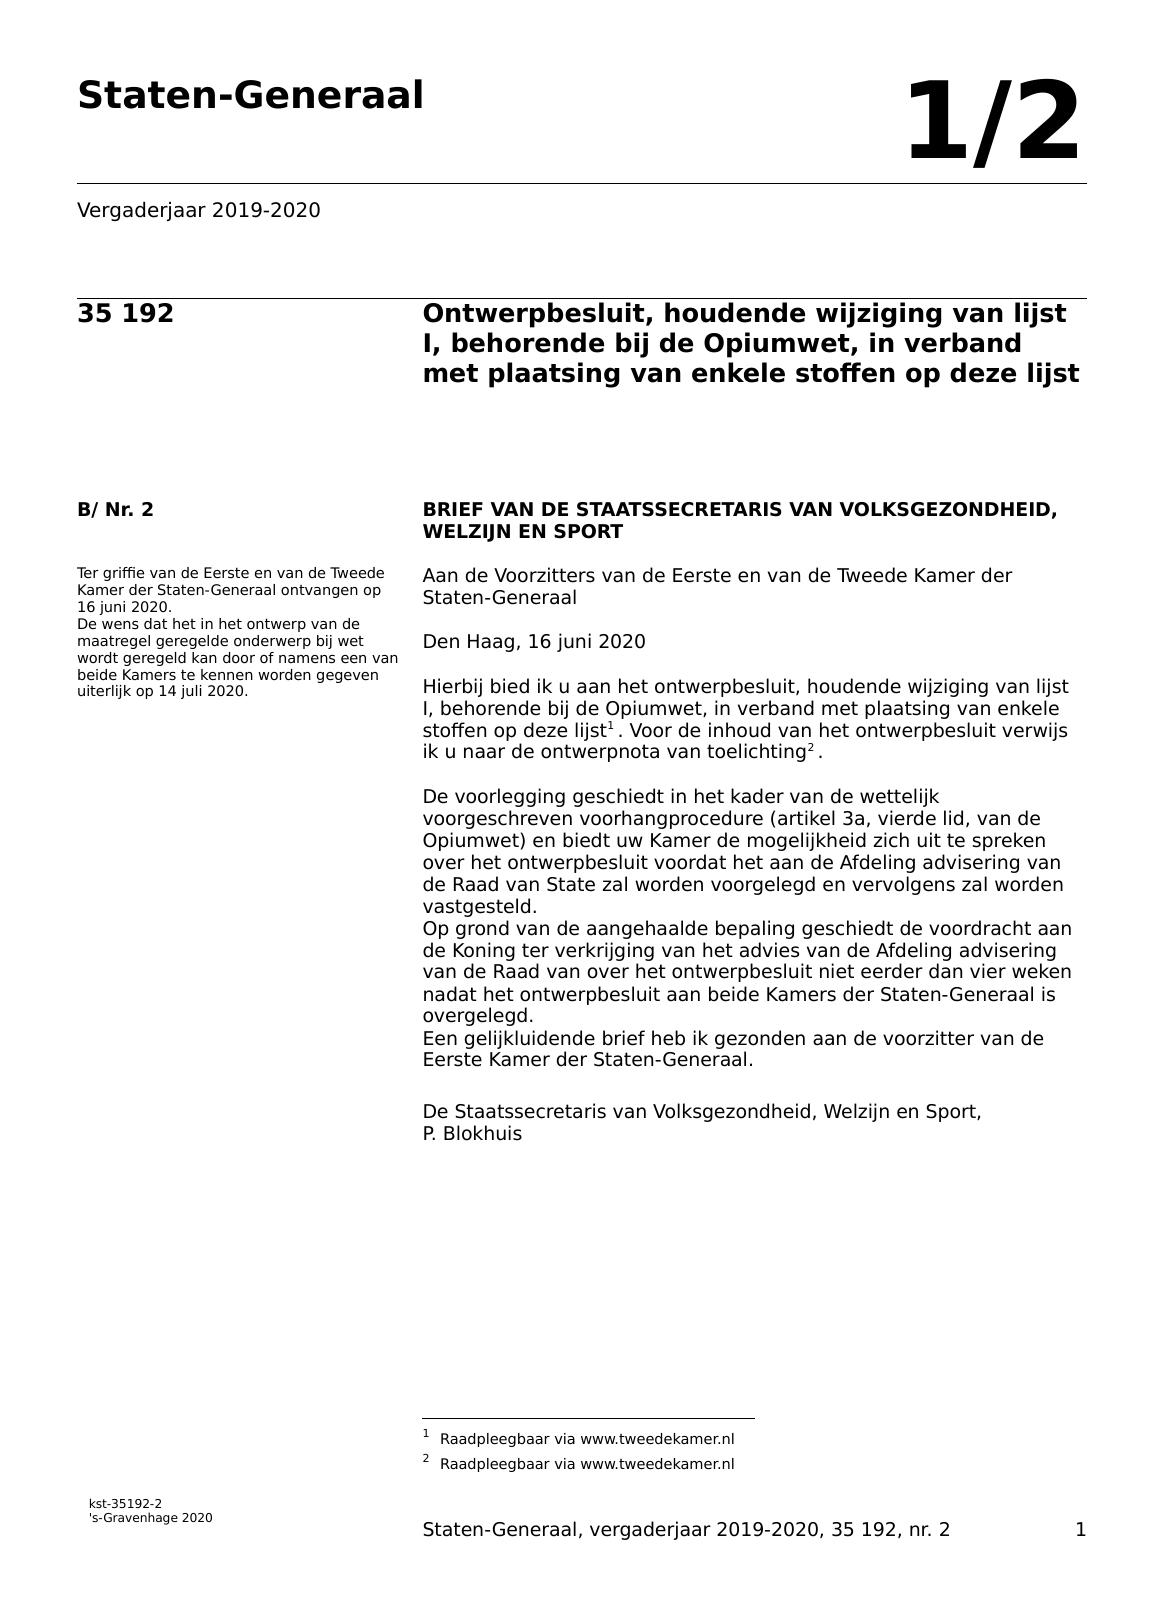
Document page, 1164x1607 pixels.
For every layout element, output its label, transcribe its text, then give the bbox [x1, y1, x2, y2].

text Raadpleegbaar via www.tweedekamer.nl [422, 1452, 1087, 1474]
table_header 1/2 [886, 59, 1087, 183]
text Den Haag, 16 juni 2020 [422, 631, 1087, 653]
text Op grond van de aangehaalde bepaling geschiedt de voordracht aan de Koning ter verkrijging van het advies van de Afdeling advisering van de Raad van over het ontwerpbesluit niet eerder dan vier weken nadat het ontwerpbesluit aan beide Kamers der Staten-Generaal is overgelegd. [422, 917, 1087, 1027]
text Ter griffie van de Eerste en van de Tweede Kamer der Staten-Generaal ontvangen op 16 juni 2020. [77, 565, 399, 616]
text De wens dat het in het ontwerp van de maatregel geregelde onderwerp bij wet wordt geregeld kan door of namens een van beide Kamers te kennen worden gegeven uiterlijk op 14 juli 2020. [77, 616, 399, 700]
text De voorlegging geschiedt in het kader van de wettelijk voorgeschreven voorhangprocedure (artikel 3a, vierde lid, van de Opiumwet) en biedt uw Kamer de mogelijkheid zich uit te spreken over het ontwerpbesluit voordat het aan de Afdeling advisering van de Raad van State zal worden voorgelegd en vervolgens zal worden vastgesteld. [422, 786, 1087, 917]
text Raadpleegbaar via www.tweedekamer.nl [422, 1427, 1087, 1449]
text 's-Gravenhage 2020 [88, 1511, 323, 1525]
text Een gelijkluidende brief heb ik gezonden aan de voorzitter van de Eerste Kamer der Staten-Generaal. [422, 1027, 1087, 1071]
text Hierbij bied ik u aan het ontwerpbesluit, houdende wijziging van lijst I, behorende bij de Opiumwet, in verband met plaatsing van enkele stoffen op deze lijst. Voor de inhoud van het ontwerpbesluit verwijs ik u naar de ontwerpnota van toelichting. [422, 676, 1087, 763]
table_cell Vergaderjaar 2019-2020 [77, 184, 1087, 298]
text [77, 700, 399, 739]
text De Staatssecretaris van Volksgezondheid, Welzijn en Sport, P. Blokhuis [422, 1101, 1087, 1145]
subtitle B/ Nr. 2 BRIEF VAN DE STAATSSECRETARIS VAN VOLKSGEZONDHEID, WELZIJN EN SPORT [77, 499, 1087, 543]
table_header Staten-Generaal [77, 59, 886, 183]
subtitle 35 192 Ontwerpbesluit, houdende wijziging van lijst I, behorende bij de Opiumwet, in verband met plaatsing van enkele stoffen op deze lijst [77, 299, 1087, 388]
text Aan de Voorzitters van de Eerste en van de Tweede Kamer der Staten-Generaal [422, 565, 1087, 609]
text kst-35192-2 [88, 1497, 323, 1511]
